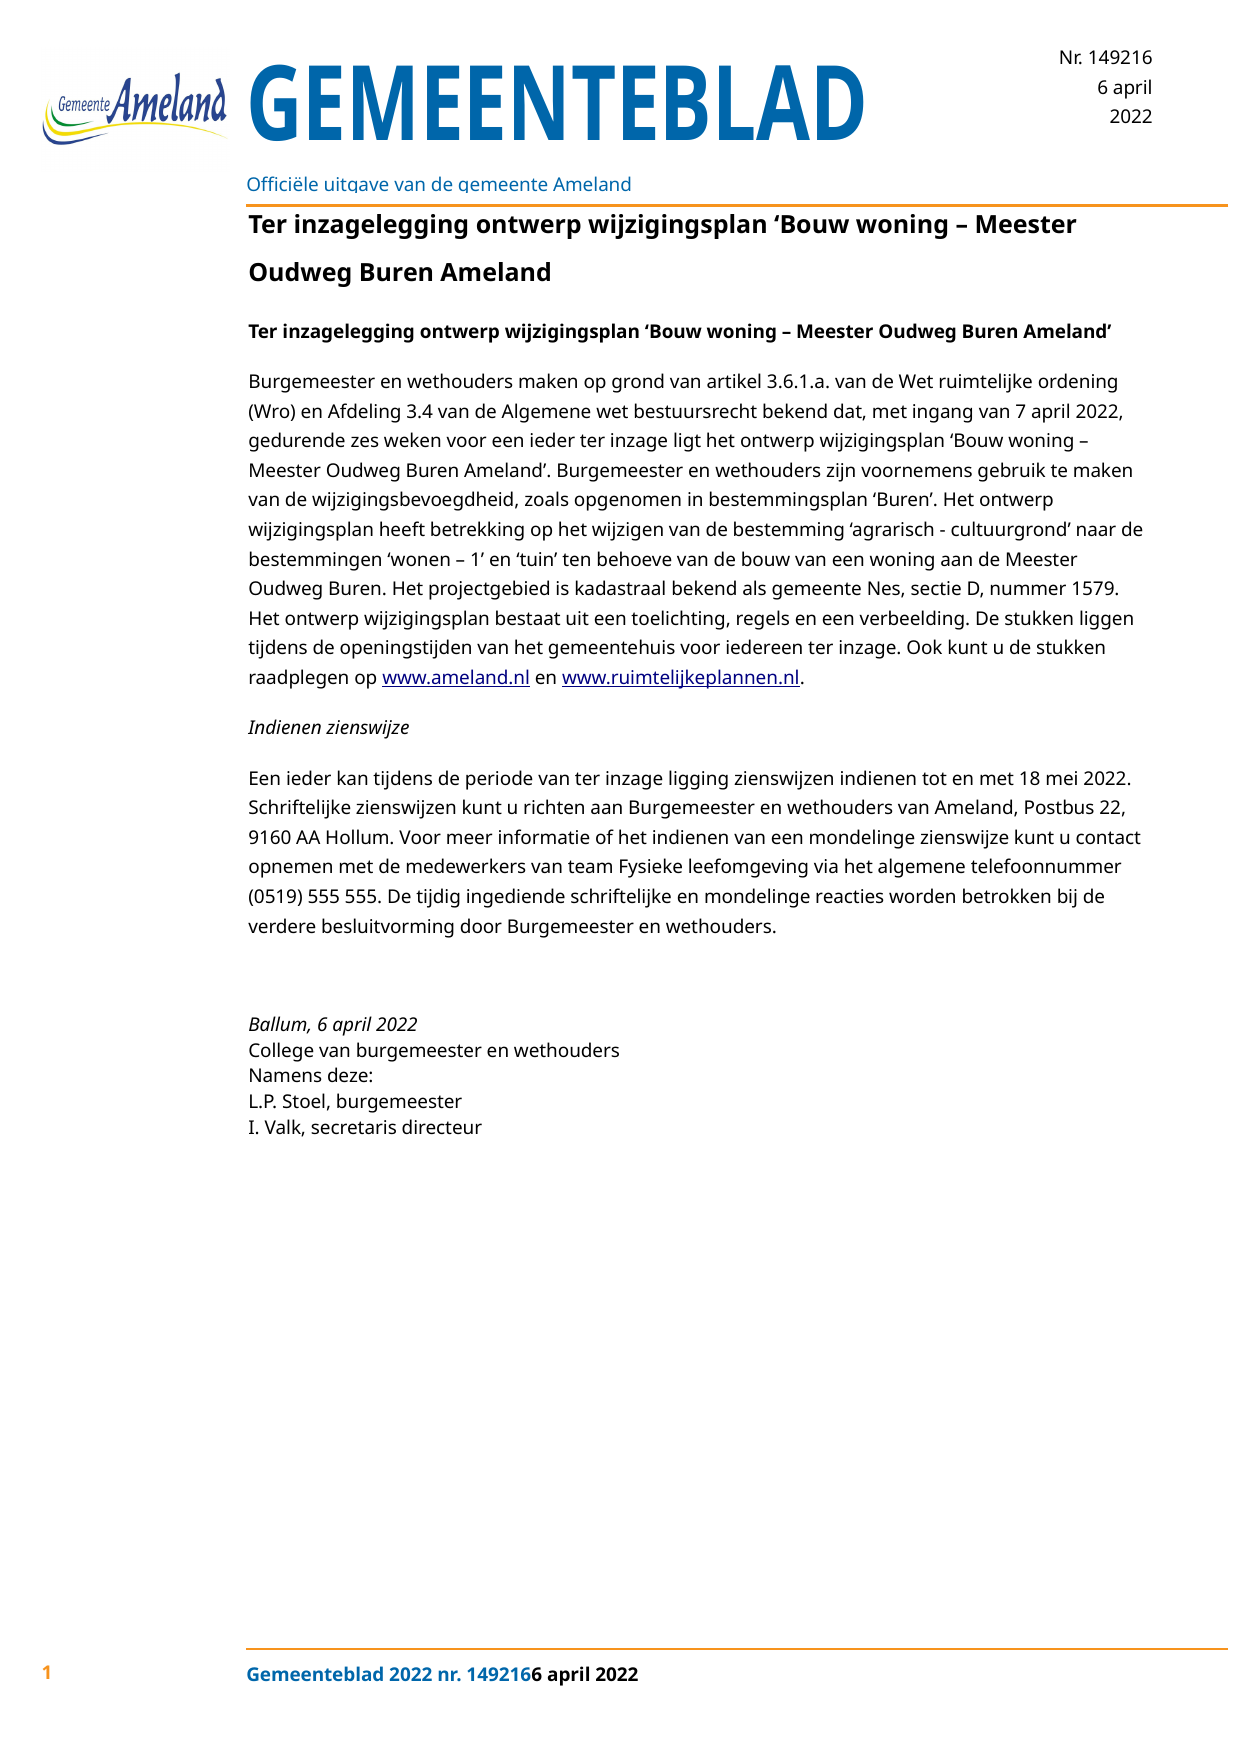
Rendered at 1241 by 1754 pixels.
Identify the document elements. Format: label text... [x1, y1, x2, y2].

text L.P. Stoel, burgemeester [248, 1088, 1152, 1114]
text Ballum, 6 april 2022 [248, 1011, 1152, 1037]
text Een ieder kan tijdens de periode van ter inzage ligging zienswijzen indienen tot en met 18 mei 2022. Schriftelijke zienswijzen kunt u richten aan Burgemeester en wethouders van Ameland, Postbus 22, 9160 AA Hollum. Voor meer informatie of het indienen van een mondelinge zienswijze kunt u contact opnemen met de medewerkers van team Fysieke leefomgeving via het algemene telefoonnummer (0519) 555 555. De tijdig ingediende schriftelijke en mondelinge reacties worden betrokken bij de verdere besluitvorming door Burgemeester en wethouders. [248, 765, 1152, 939]
text Ter inzagelegging ontwerp wijzigingsplan ‘Bouw woning – Meester Oudweg Buren Ameland [248, 207, 1152, 288]
picture [41, 47, 231, 172]
text Namens deze: [248, 1063, 1152, 1088]
text College van burgemeester en wethouders [248, 1037, 1152, 1063]
text Burgemeester en wethouders maken op grond van artikel 3.6.1.a. van de Wet ruimtelijke ordening (Wro) en Afdeling 3.4 van de Algemene wet bestuursrecht bekend dat, met ingang van 7 april 2022, gedurende zes weken voor een ieder ter inzage ligt het ontwerp wijzigingsplan ‘Bouw woning – Meester Oudweg Buren Ameland’. Burgemeester en wethouders zijn voornemens gebruik te maken van de wijzigingsbevoegdheid, zoals opgenomen in bestemmingsplan ‘Buren’. Het ontwerp wijzigingsplan heeft betrekking op het wijzigen van de bestemming ‘agrarisch - cultuurgrond’ naar de bestemmingen ‘wonen – 1’ en ‘tuin’ ten behoeve van de bouw van een woning aan de Meester Oudweg Buren. Het projectgebied is kadastraal bekend als gemeente Nes, sectie D, nummer 1579. Het ontwerp wijzigingsplan bestaat uit een toelichting, regels en een verbeelding. De stukken liggen tijdens de openingstijden van het gemeentehuis voor iedereen ter inzage. Ook kunt u de stukken raadplegen op www.ameland.nl en www.ruimtelijkeplannen.nl. [248, 368, 1152, 690]
text Ter inzagelegging ontwerp wijzigingsplan ‘Bouw woning – Meester Oudweg Buren Ameland’ [248, 318, 1152, 344]
text Indienen zienswijze [248, 714, 1152, 740]
text I. Valk, secretaris directeur [248, 1114, 1152, 1140]
